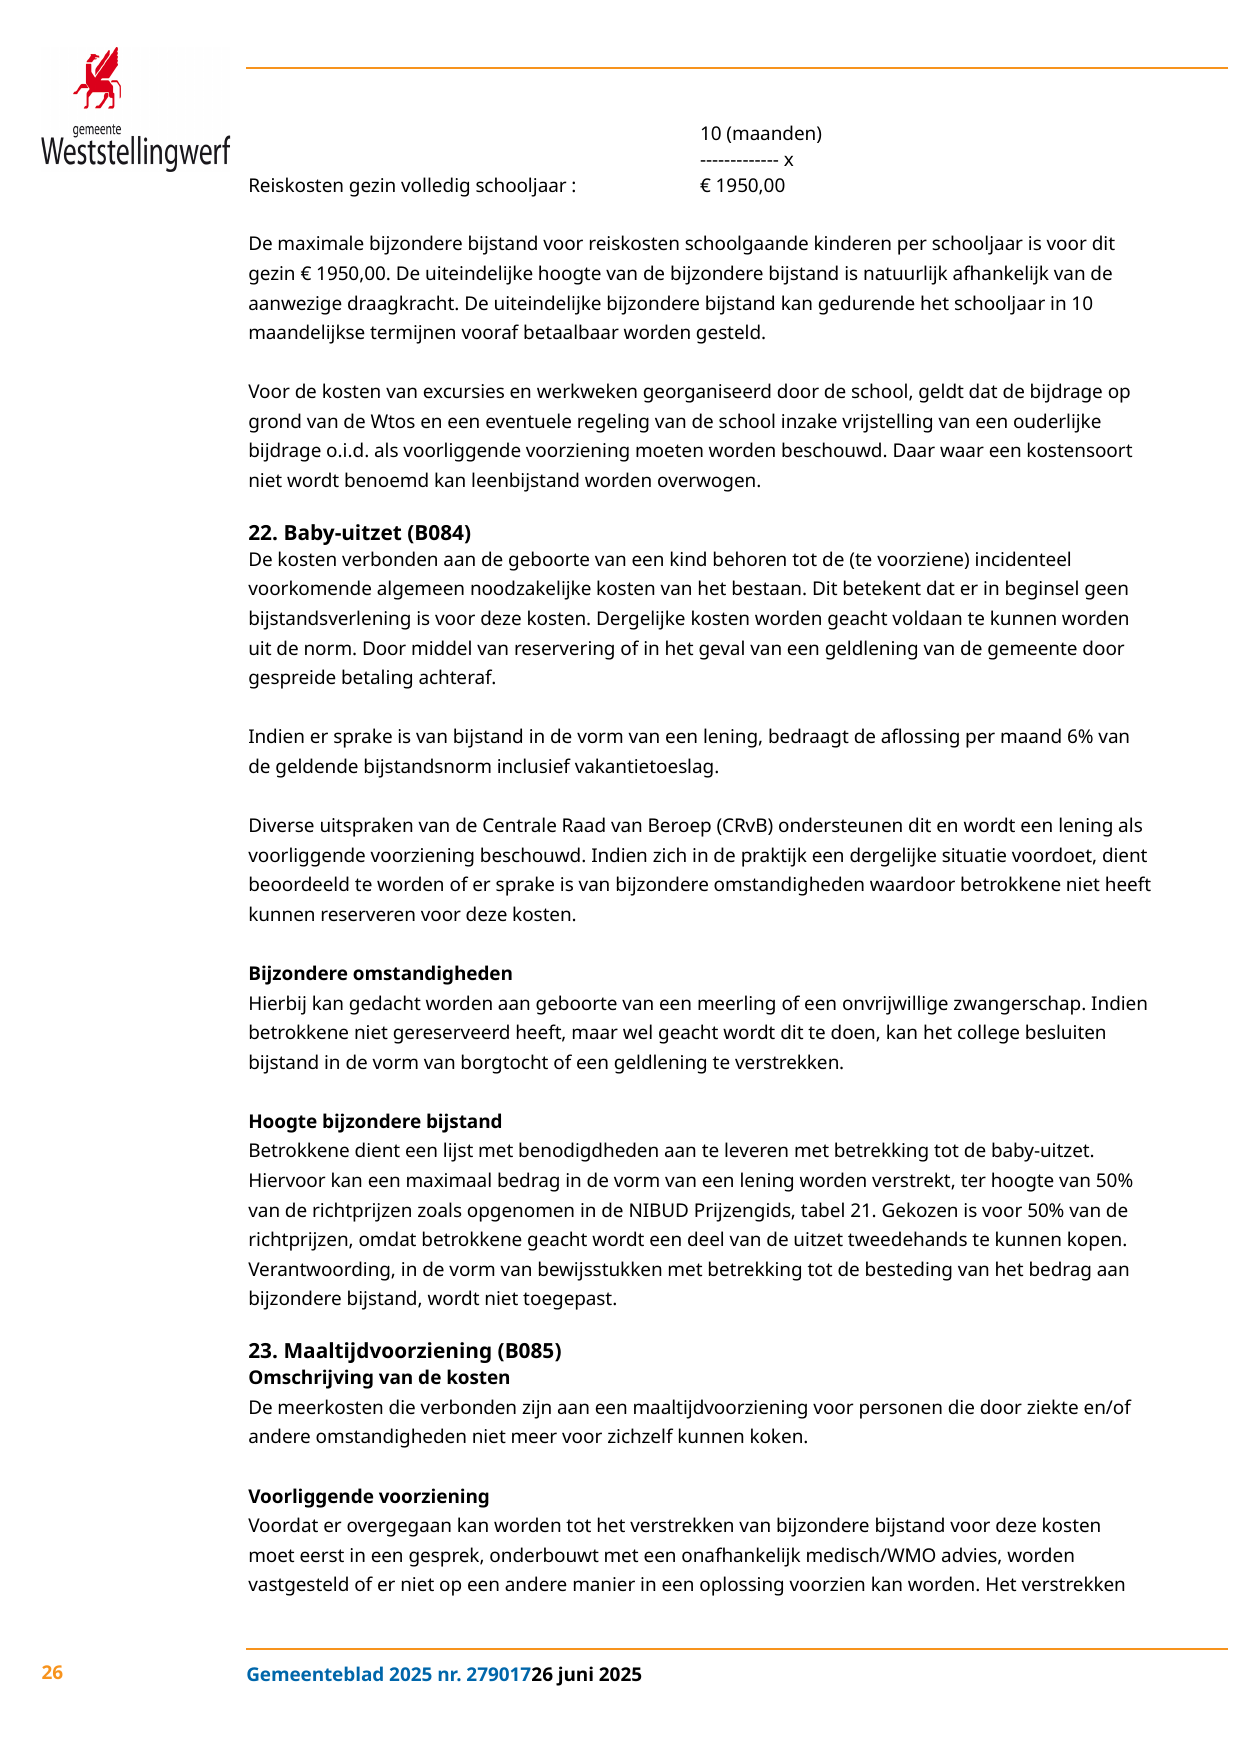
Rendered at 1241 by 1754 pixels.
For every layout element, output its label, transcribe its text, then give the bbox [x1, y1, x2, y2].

table_cell Reiskosten gezin volledig schooljaar : [248, 172, 700, 198]
text De kosten verbonden aan de geboorte van een kind behoren tot de (te voorziene) incidenteel voorkomende algemeen noodzakelijke kosten van het bestaan. Dit betekent dat er in beginsel geen bijstandsverlening is voor deze kosten. Dergelijke kosten worden geacht voldaan te kunnen worden uit de norm. Door middel van reservering of in het geval van een geldlening van de gemeente door gespreide betaling achteraf. [248, 546, 1152, 690]
text Diverse uitspraken van de Centrale Raad van Beroep (CRvB) ondersteunen dit en wordt een lening als voorliggende voorziening beschouwd. Indien zich in de praktijk een dergelijke situatie voordoet, dient beoordeeld te worden of er sprake is van bijzondere omstandigheden waardoor betrokkene niet heeft kunnen reserveren voor deze kosten. [248, 812, 1152, 927]
text De meerkosten die verbonden zijn aan een maaltijdvoorziening voor personen die door ziekte en/of andere omstandigheden niet meer voor zichzelf kunnen koken. [248, 1394, 1152, 1449]
table_cell [248, 146, 700, 172]
text Omschrijving van de kosten [248, 1364, 1152, 1390]
picture [41, 47, 231, 172]
text 22. Baby-uitzet (B084) [248, 518, 1152, 546]
table_cell € 1950,00 [700, 172, 1152, 198]
text Voorliggende voorziening [248, 1483, 1152, 1508]
text Indien er sprake is van bijstand in de vorm van een lening, bedraagt de aflossing per maand 6% van de geldende bijstandsnorm inclusief vakantietoeslag. [248, 723, 1152, 779]
text Hoogte bijzondere bijstand [248, 1108, 1152, 1134]
text De maximale bijzondere bijstand voor reiskosten schoolgaande kinderen per schooljaar is voor dit gezin € 1950,00. De uiteindelijke hoogte van de bijzondere bijstand is natuurlijk afhankelijk van de aanwezige draagkracht. De uiteindelijke bijzondere bijstand kan gedurende het schooljaar in 10 maandelijkse termijnen vooraf betaalbaar worden gesteld. [248, 231, 1152, 345]
text Voordat er overgegaan kan worden tot het verstrekken van bijzondere bijstand voor deze kosten moet eerst in een gesprek, onderbouwt met een onafhankelijk medisch/WMO advies, worden vastgesteld of er niet op een andere manier in een oplossing voorzien kan worden. Het verstrekken [248, 1512, 1152, 1597]
table_cell 10 (maanden) [700, 121, 1152, 146]
table_cell ------------- x [700, 146, 1152, 172]
table_cell [700, 95, 1152, 121]
text Voor de kosten van excursies en werkweken georganiseerd door de school, geldt dat de bijdrage op grond van de Wtos en een eventuele regeling van de school inzake vrijstelling van een ouderlijke bijdrage o.i.d. als voorliggende voorziening moeten worden beschouwd. Daar waar een kostensoort niet wordt benoemd kan leenbijstand worden overwogen. [248, 378, 1152, 493]
text Hierbij kan gedacht worden aan geboorte van een meerling of een onvrijwillige zwangerschap. Indien betrokkene niet gereserveerd heeft, maar wel geacht wordt dit te doen, kan het college besluiten bijstand in de vorm van borgtocht of een geldlening te verstrekken. [248, 990, 1152, 1075]
text Betrokkene dient een lijst met benodigdheden aan te leveren met betrekking tot de baby-uitzet. Hiervoor kan een maximaal bedrag in de vorm van een lening worden verstrekt, ter hoogte van 50% van de richtprijzen zoals opgenomen in de NIBUD Prijzengids, tabel 21. Gekozen is voor 50% van de richtprijzen, omdat betrokkene geacht wordt een deel van de uitzet tweedehands te kunnen kopen. Verantwoording, in de vorm van bewijsstukken met betrekking tot de besteding van het bedrag aan bijzondere bijstand, wordt niet toegepast. [248, 1138, 1152, 1311]
text Bijzondere omstandigheden [248, 960, 1152, 986]
table_cell [248, 95, 700, 121]
text 23. Maaltijdvoorziening (B085) [248, 1336, 1152, 1364]
table_cell [248, 121, 700, 146]
